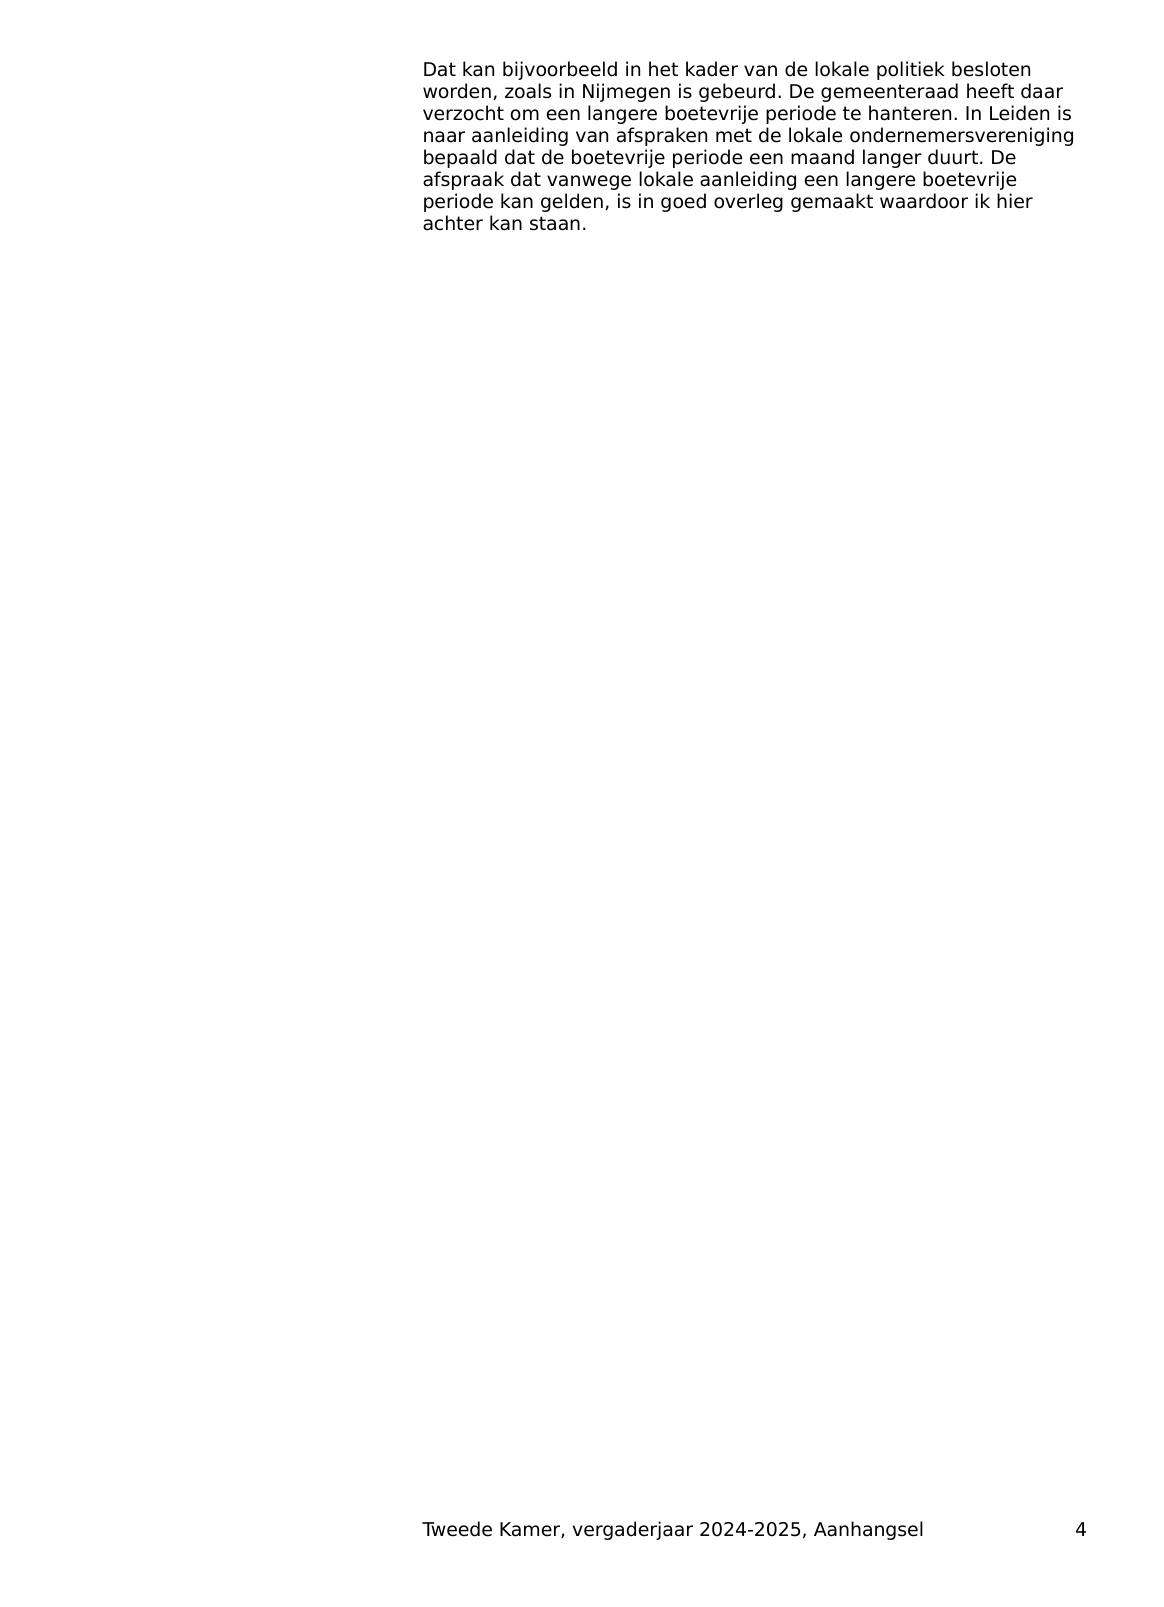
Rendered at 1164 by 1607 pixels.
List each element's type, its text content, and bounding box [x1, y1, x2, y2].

text Dat kan bijvoorbeeld in het kader van de lokale politiek besloten worden, zoals in Nijmegen is gebeurd. De gemeenteraad heeft daar verzocht om een langere boetevrije periode te hanteren. In Leiden is naar aanleiding van afspraken met de lokale ondernemersvereniging bepaald dat de boetevrije periode een maand langer duurt. De afspraak dat vanwege lokale aanleiding een langere boetevrije periode kan gelden, is in goed overleg gemaakt waardoor ik hier achter kan staan. [422, 59, 1087, 235]
